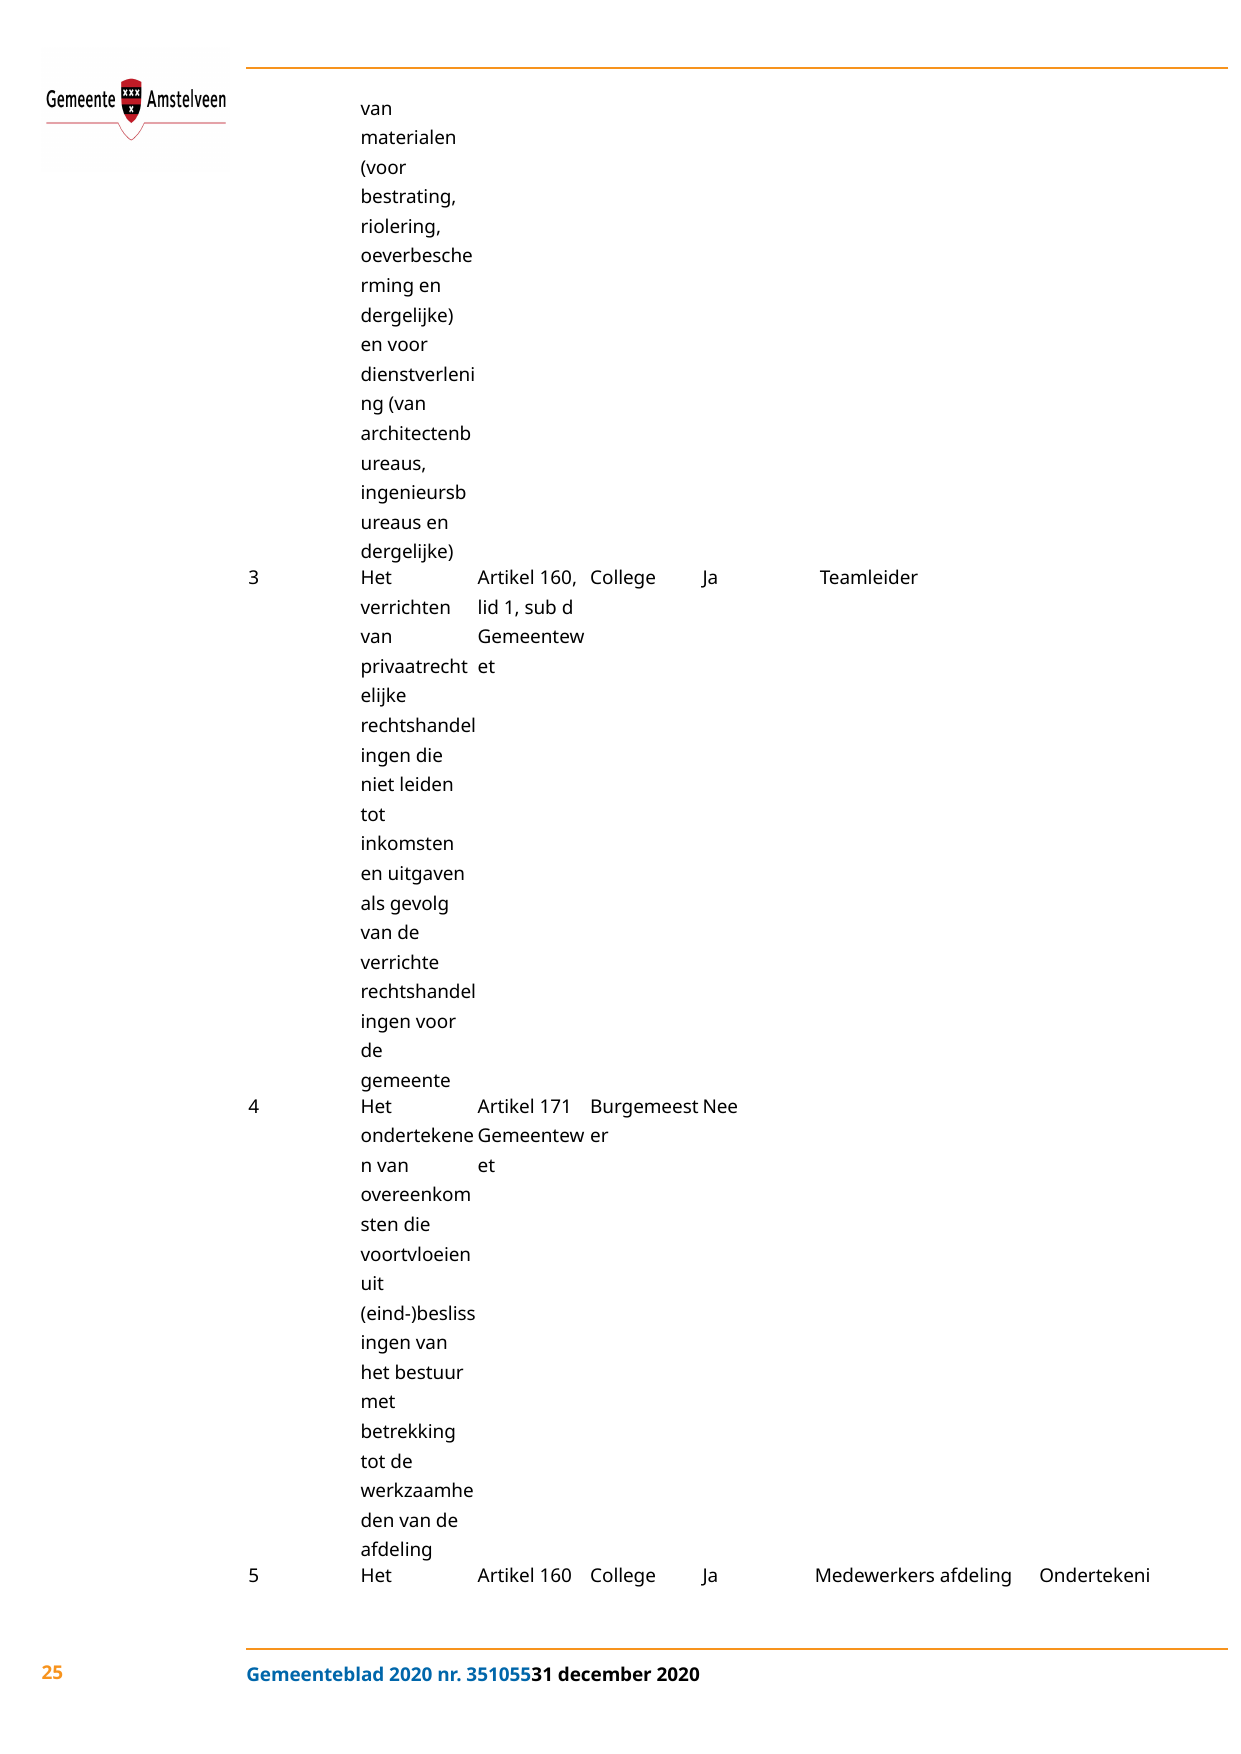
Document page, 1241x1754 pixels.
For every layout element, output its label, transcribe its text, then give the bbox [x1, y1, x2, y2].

table_cell [815, 1093, 1039, 1562]
table_cell 5 [248, 1563, 360, 1588]
table_cell Artikel 160 [478, 1563, 590, 1588]
table_cell [1039, 1093, 1152, 1562]
table_cell Het ondertekenen van overeenkomsten die voortvloeien uit (eind-)beslissingen van het bestuur met betrekking tot de werkzaamheden van de afdeling [360, 1093, 477, 1562]
table_cell Het verrichten van privaatrechtelijke rechtshandelingen die niet leiden tot inkomsten en uitgaven als gevolg van de verrichte rechtshandelingen voor de gemeente [360, 564, 477, 1093]
table_cell Ja [702, 564, 814, 1093]
table_cell Ja [702, 1563, 814, 1588]
table_cell [702, 95, 814, 564]
table_cell [1039, 564, 1152, 1093]
table_cell Artikel 160, lid 1, sub d Gemeentewet [478, 564, 590, 1093]
table_cell [248, 95, 360, 564]
picture [41, 47, 231, 172]
table_cell Artikel 171 Gemeentewet [478, 1093, 590, 1562]
table_cell Ondertekeni [1039, 1563, 1152, 1588]
table_cell [590, 95, 702, 564]
table_cell 4 [248, 1093, 360, 1562]
table_cell Het [360, 1563, 477, 1588]
table_cell Nee [702, 1093, 814, 1562]
table_cell Medewerkers afdeling [815, 1563, 1039, 1588]
table_cell College [590, 1563, 702, 1588]
table_cell College [590, 564, 702, 1093]
table_cell [815, 95, 1039, 564]
table_cell 3 [248, 564, 360, 1093]
table_cell [1039, 95, 1152, 564]
table_cell Teamleider [815, 564, 1039, 1093]
table_cell Burgemeester [590, 1093, 702, 1562]
table_cell [478, 95, 590, 564]
table_cell van materialen (voor bestrating, riolering, oeverbescherming en dergelijke) en voor dienstverlening (van architectenbureaus, ingenieursbureaus en dergelijke) [360, 95, 477, 564]
